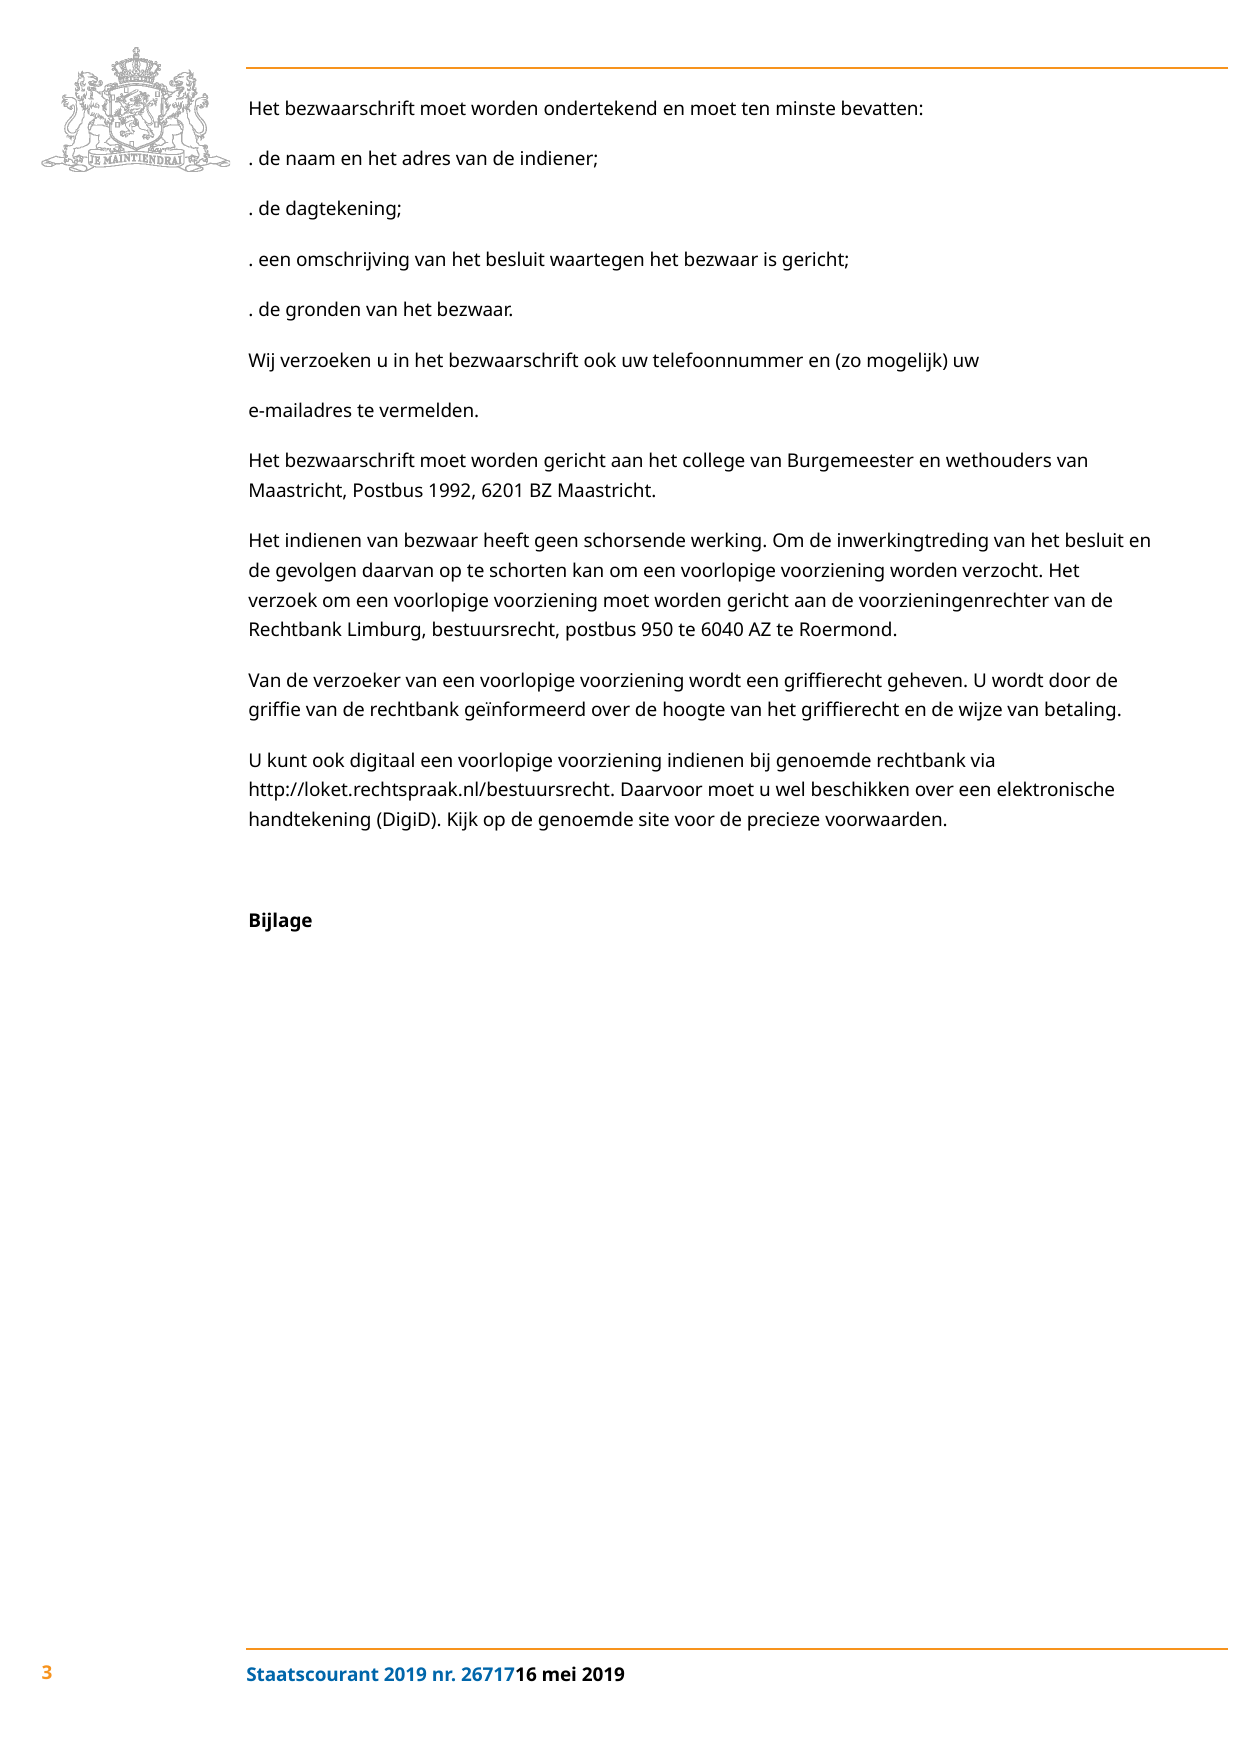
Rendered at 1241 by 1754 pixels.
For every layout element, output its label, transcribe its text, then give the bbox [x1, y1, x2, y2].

text Het bezwaarschrift moet worden ondertekend en moet ten minste bevatten: [248, 95, 1152, 121]
text Het bezwaarschrift moet worden gericht aan het college van Burgemeester en wethouders van Maastricht, Postbus 1992, 6201 BZ Maastricht. [248, 448, 1152, 503]
text Van de verzoeker van een voorlopige voorziening wordt een griffierecht geheven. U wordt door de griffie van de rechtbank geïnformeerd over de hoogte van het griffierecht en de wijze van betaling. [248, 667, 1152, 722]
text Het indienen van bezwaar heeft geen schorsende werking. Om de inwerkingtreding van het besluit en de gevolgen daarvan op te schorten kan om een voorlopige voorziening worden verzocht. Het verzoek om een voorlopige voorziening moet worden gericht aan de voorzieningenrechter van de Rechtbank Limburg, bestuursrecht, postbus 950 te 6040 AZ te Roermond. [248, 528, 1152, 642]
text Bijlage [248, 907, 1152, 933]
text . de dagtekening; [248, 196, 1152, 221]
text e-mailadres te vermelden. [248, 397, 1152, 423]
text Wij verzoeken u in het bezwaarschrift ook uw telefoonnummer en (zo mogelijk) uw [248, 347, 1152, 373]
text . de gronden van het bezwaar. [248, 296, 1152, 322]
text U kunt ook digitaal een voorlopige voorziening indienen bij genoemde rechtbank via http://loket.rechtspraak.nl/bestuursrecht. Daarvoor moet u wel beschikken over een elektronische handtekening (DigiD). Kijk op de genoemde site voor de precieze voorwaarden. [248, 747, 1152, 832]
picture [41, 47, 231, 172]
text . de naam en het adres van de indiener; [248, 145, 1152, 171]
text . een omschrijving van het besluit waartegen het bezwaar is gericht; [248, 246, 1152, 272]
